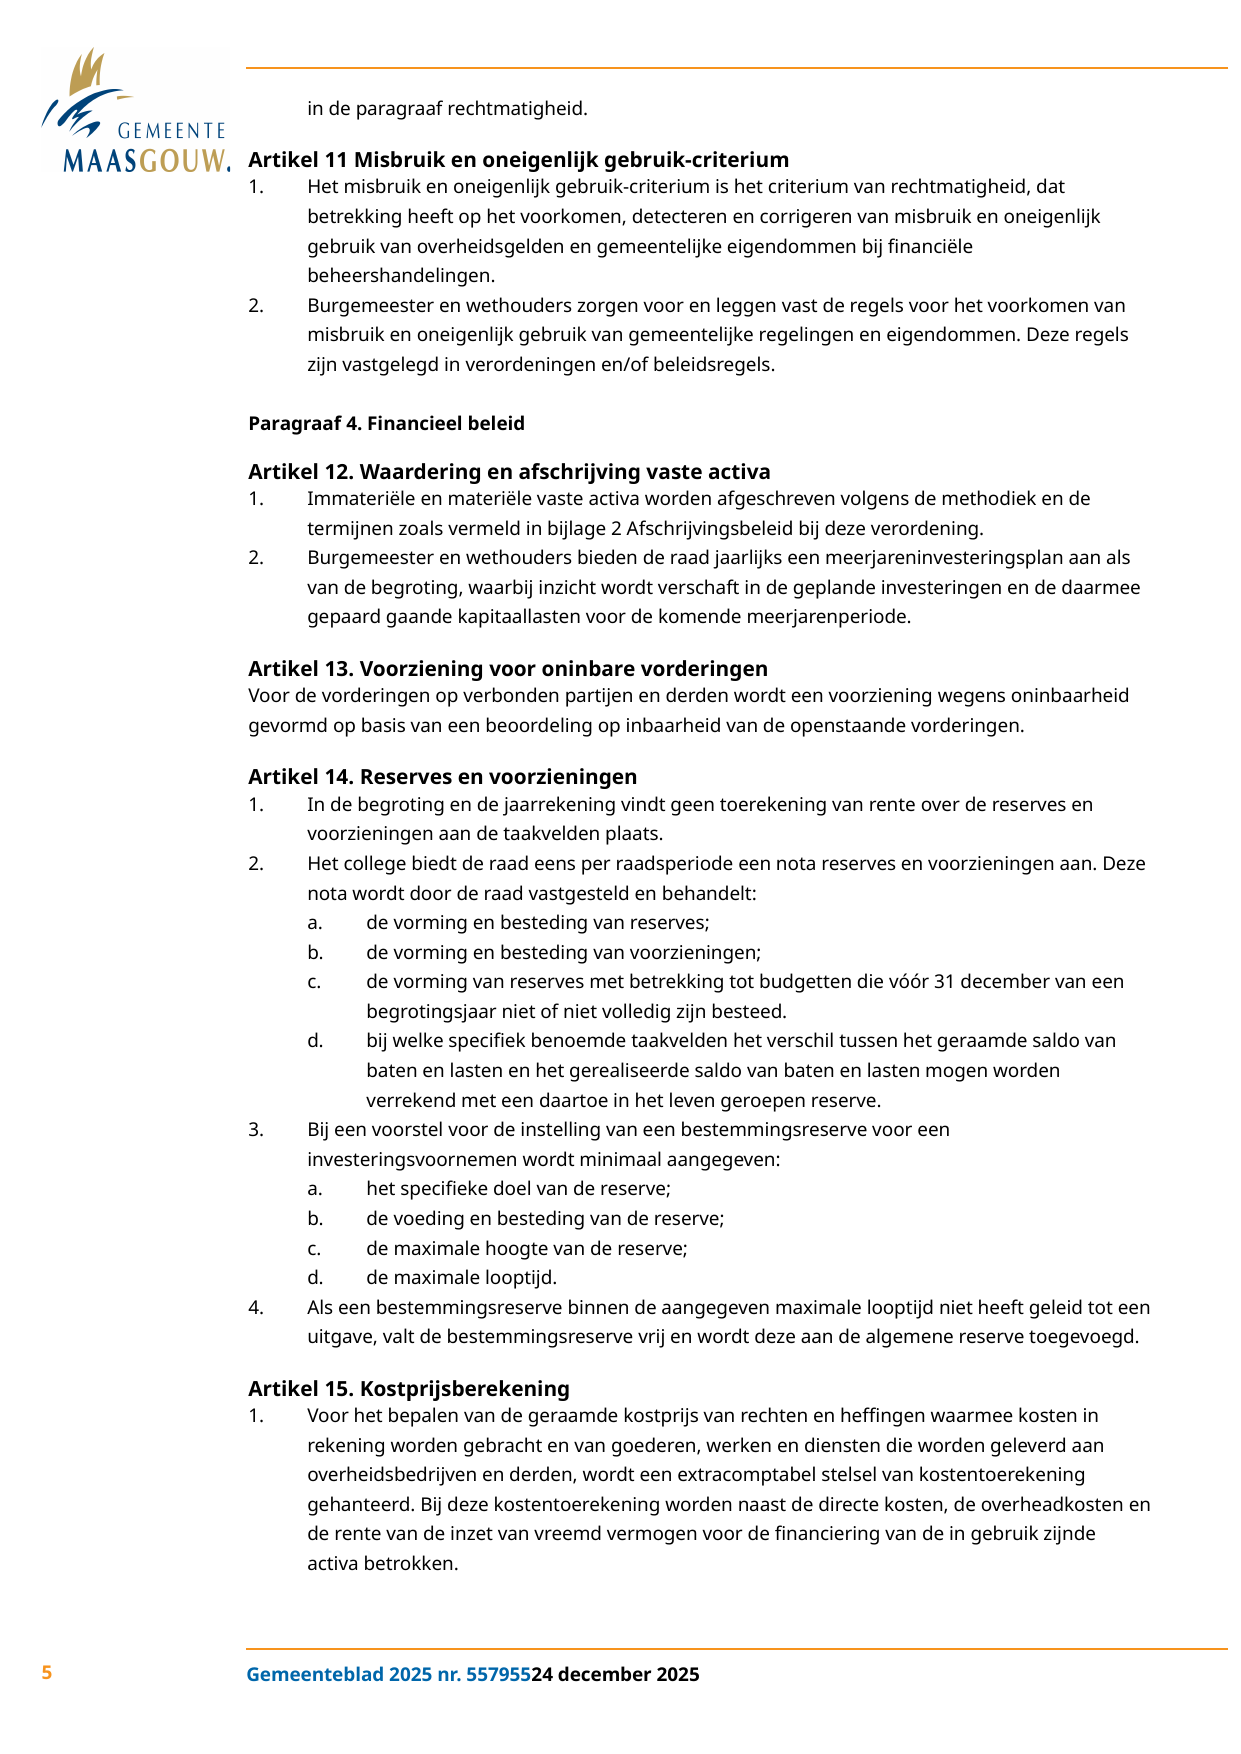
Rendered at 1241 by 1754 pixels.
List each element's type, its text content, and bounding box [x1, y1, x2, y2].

list de maximale hoogte van de reserve; [307, 1235, 1152, 1260]
text Artikel 11 Misbruik en oneigenlijk gebruik-criterium [248, 145, 1152, 174]
list Burgemeester en wethouders bieden de raad jaarlijks een meerjareninvesteringsplan aan als van de begroting, waarbij inzicht wordt verschaft in de geplande investeringen en de daarmee gepaard gaande kapitaallasten voor de komende meerjarenperiode. [248, 544, 1152, 629]
list bij welke specifiek benoemde taakvelden het verschil tussen het geraamde saldo van baten en lasten en het gerealiseerde saldo van baten en lasten mogen worden verrekend met een daartoe in het leven geroepen reserve. [307, 1028, 1152, 1112]
list Burgemeester en wethouders zorgen voor en leggen vast de regels voor het voorkomen van misbruik en oneigenlijk gebruik van gemeentelijke regelingen en eigendommen. Deze regels zijn vastgelegd in verordeningen en/of beleidsregels. [248, 292, 1152, 377]
list Voor het bepalen van de geraamde kostprijs van rechten en heffingen waarmee kosten in rekening worden gebracht en van goederen, werken en diensten die worden geleverd aan overheidsbedrijven en derden, wordt een extracomptabel stelsel van kostentoerekening gehanteerd. Bij deze kostentoerekening worden naast de directe kosten, de overheadkosten en de rente van de inzet van vreemd vermogen voor de financiering van de in gebruik zijnde activa betrokken. [248, 1402, 1152, 1576]
list de vorming van reserves met betrekking tot budgetten die vóór 31 december van een begrotingsjaar niet of niet volledig zijn besteed. [307, 968, 1152, 1024]
text Artikel 13. Voorziening voor oninbare vorderingen [248, 654, 1152, 682]
list Als een bestemmingsreserve binnen de aangegeven maximale looptijd niet heeft geleid tot een uitgave, valt de bestemmingsreserve vrij en wordt deze aan de algemene reserve toegevoegd. [248, 1294, 1152, 1349]
list het specifieke doel van de reserve; [307, 1176, 1152, 1201]
list de vorming en besteding van reserves; [307, 909, 1152, 935]
text Artikel 15. Kostprijsberekening [248, 1374, 1152, 1402]
text Paragraaf 4. Financieel beleid [248, 410, 1152, 436]
text Artikel 14. Reserves en voorzieningen [248, 762, 1152, 791]
picture [41, 47, 231, 172]
list in de paragraaf rechtmatigheid. [248, 95, 1152, 121]
list Bij een voorstel voor de instelling van een bestemmingsreserve voor een investeringsvoornemen wordt minimaal aangegeven: [248, 1116, 1152, 1172]
list In de begroting en de jaarrekening vindt geen toerekening van rente over de reserves en voorzieningen aan de taakvelden plaats. [248, 791, 1152, 846]
list Het misbruik en oneigenlijk gebruik-criterium is het criterium van rechtmatigheid, dat betrekking heeft op het voorkomen, detecteren en corrigeren van misbruik en oneigenlijk gebruik van overheidsgelden en gemeentelijke eigendommen bij financiële beheershandelingen. [248, 174, 1152, 288]
list de vorming en besteding van voorzieningen; [307, 939, 1152, 964]
list Het college biedt de raad eens per raadsperiode een nota reserves en voorzieningen aan. Deze nota wordt door de raad vastgesteld en behandelt: [248, 850, 1152, 905]
list de voeding en besteding van de reserve; [307, 1205, 1152, 1231]
list de maximale looptijd. [307, 1264, 1152, 1290]
text Artikel 12. Waardering en afschrijving vaste activa [248, 457, 1152, 485]
text Voor de vorderingen op verbonden partijen en derden wordt een voorziening wegens oninbaarheid gevormd op basis van een beoordeling op inbaarheid van de openstaande vorderingen. [248, 682, 1152, 738]
list Immateriële en materiële vaste activa worden afgeschreven volgens de methodiek en de termijnen zoals vermeld in bijlage 2 Afschrijvingsbeleid bij deze verordening. [248, 485, 1152, 541]
